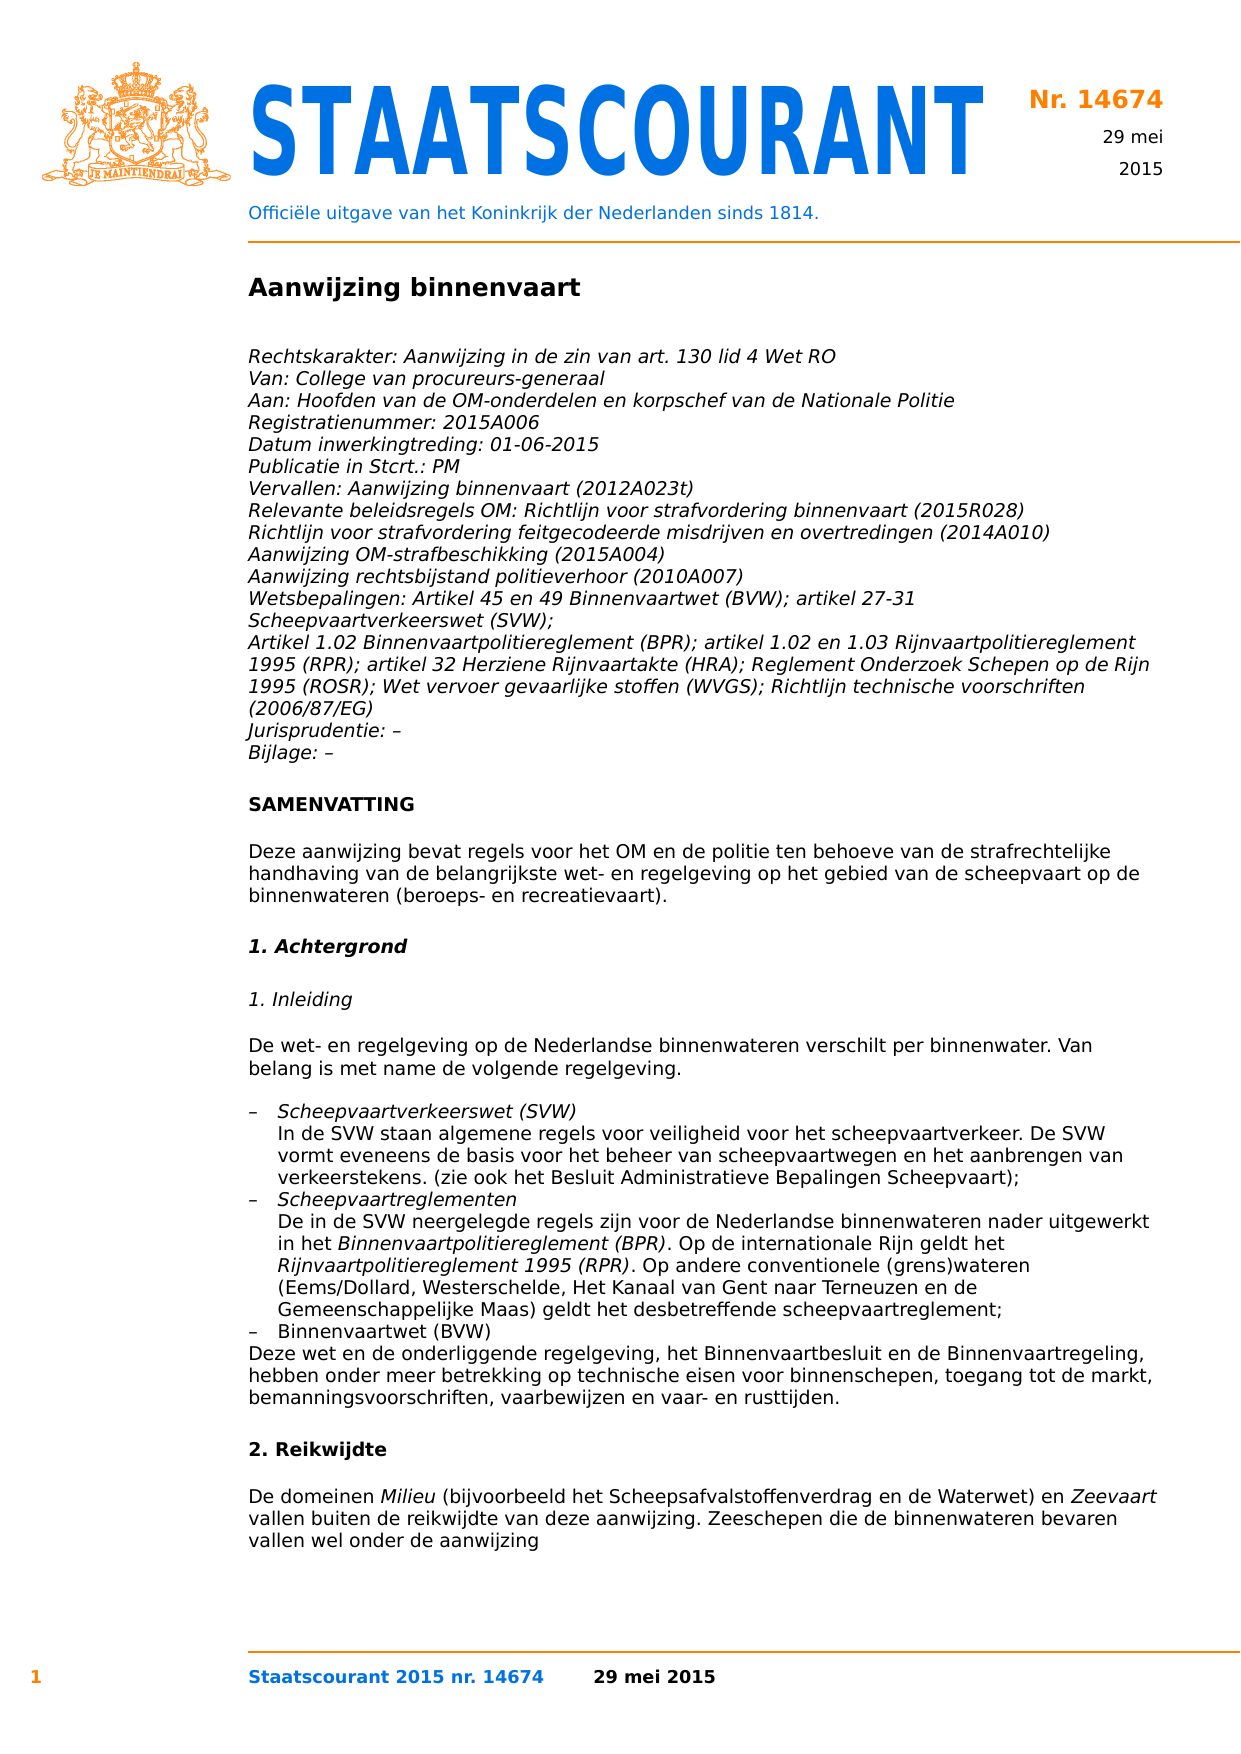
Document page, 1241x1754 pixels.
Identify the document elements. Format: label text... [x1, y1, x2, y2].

table_cell 29 mei [998, 121, 1240, 153]
text Relevante beleidsregels OM: Richtlijn voor strafvordering binnenvaart (2015R028) [248, 500, 1163, 522]
text – Scheepvaartreglementen [248, 1189, 1163, 1211]
subtitle 1. Achtergrond [248, 936, 1163, 958]
text Deze wet en de onderliggende regelgeving, het Binnenvaartbesluit en de Binnenvaartregeling, hebben onder meer betrekking op technische eisen voor binnenschepen, toegang tot de markt, bemanningsvoorschriften, vaarbewijzen en vaar- en rusttijden. [248, 1343, 1163, 1409]
text Van: College van procureurs-generaal [248, 368, 1163, 390]
text Deze aanwijzing bevat regels voor het OM en de politie ten behoeve van de strafrechtelijke handhaving van de belangrijkste wet- en regelgeving op het gebied van de scheepvaart op de binnenwateren (beroeps- en recreatievaart). [248, 841, 1163, 906]
text – Scheepvaartverkeerswet (SVW) [248, 1101, 1163, 1123]
table_header Nr. 14674 [998, 62, 1240, 121]
table_cell 2015 [998, 153, 1240, 203]
text Bijlage: – [248, 742, 1163, 763]
table_header [25, 62, 248, 241]
text Aanwijzing OM-strafbeschikking (2015A004) [248, 544, 1163, 566]
text Scheepvaartverkeerswet (SVW); [248, 610, 1163, 632]
table_header STAATSCOURANT [248, 62, 998, 203]
text In de SVW staan algemene regels voor veiligheid voor het scheepvaartverkeer. De SVW vormt eveneens de basis voor het beheer van scheepvaartwegen en het aanbrengen van verkeerstekens. (zie ook het Besluit Administratieve Bepalingen Scheepvaart); [277, 1123, 1163, 1189]
subtitle Aanwijzing binnenvaart [248, 273, 1163, 302]
text Publicatie in Stcrt.: PM [248, 456, 1163, 478]
text Richtlijn voor strafvordering feitgecodeerde misdrijven en overtredingen (2014A010) [248, 522, 1163, 544]
text Jurisprudentie: – [248, 719, 1163, 742]
text Aan: Hoofden van de OM-onderdelen en korpschef van de Nationale Politie [248, 390, 1163, 412]
text Vervallen: Aanwijzing binnenvaart (2012A023t) [248, 478, 1163, 500]
subtitle 2. Reikwijdte [248, 1439, 1163, 1461]
text Wetsbepalingen: Artikel 45 en 49 Binnenvaartwet (BVW); artikel 27-31 [248, 588, 1163, 610]
text – Binnenvaartwet (BVW) [248, 1321, 1163, 1343]
text Aanwijzing rechtsbijstand politieverhoor (2010A007) [248, 566, 1163, 588]
picture [41, 62, 231, 186]
text Rechtskarakter: Aanwijzing in de zin van art. 130 lid 4 Wet RO [248, 346, 1163, 368]
text De in de SVW neergelegde regels zijn voor de Nederlandse binnenwateren nader uitgewerkt in het Binnenvaartpolitiereglement (BPR). Op de internationale Rijn geldt het Rijnvaartpolitiereglement 1995 (RPR). Op andere conventionele (grens)wateren (Eems/Dollard, Westerschelde, Het Kanaal van Gent naar Terneuzen en de Gemeenschappelijke Maas) geldt het desbetreffende scheepvaartreglement; [277, 1211, 1163, 1321]
text Datum inwerkingtreding: 01-06-2015 [248, 434, 1163, 456]
text De wet- en regelgeving op de Nederlandse binnenwateren verschilt per binnenwater. Van belang is met name de volgende regelgeving. [248, 1035, 1163, 1079]
subtitle SAMENVATTING [248, 793, 1163, 816]
subtitle 1. Inleiding [248, 988, 1163, 1010]
text De domeinen Milieu (bijvoorbeeld het Scheepsafvalstoffenverdrag en de Waterwet) en Zeevaart vallen buiten de reikwijdte van deze aanwijzing. Zeeschepen die de binnenwateren bevaren vallen wel onder de aanwijzing [248, 1486, 1163, 1552]
text Registratienummer: 2015A006 [248, 412, 1163, 434]
text Artikel 1.02 Binnenvaartpolitiereglement (BPR); artikel 1.02 en 1.03 Rijnvaartpolitiereglement 1995 (RPR); artikel 32 Herziene Rijnvaartakte (HRA); Reglement Onderzoek Schepen op de Rijn 1995 (ROSR); Wet vervoer gevaarlijke stoffen (WVGS); Richtlijn technische voorschriften (2006/87/EG) [248, 632, 1163, 719]
table_cell Officiële uitgave van het Koninkrijk der Nederlanden sinds 1814. [248, 203, 1240, 241]
